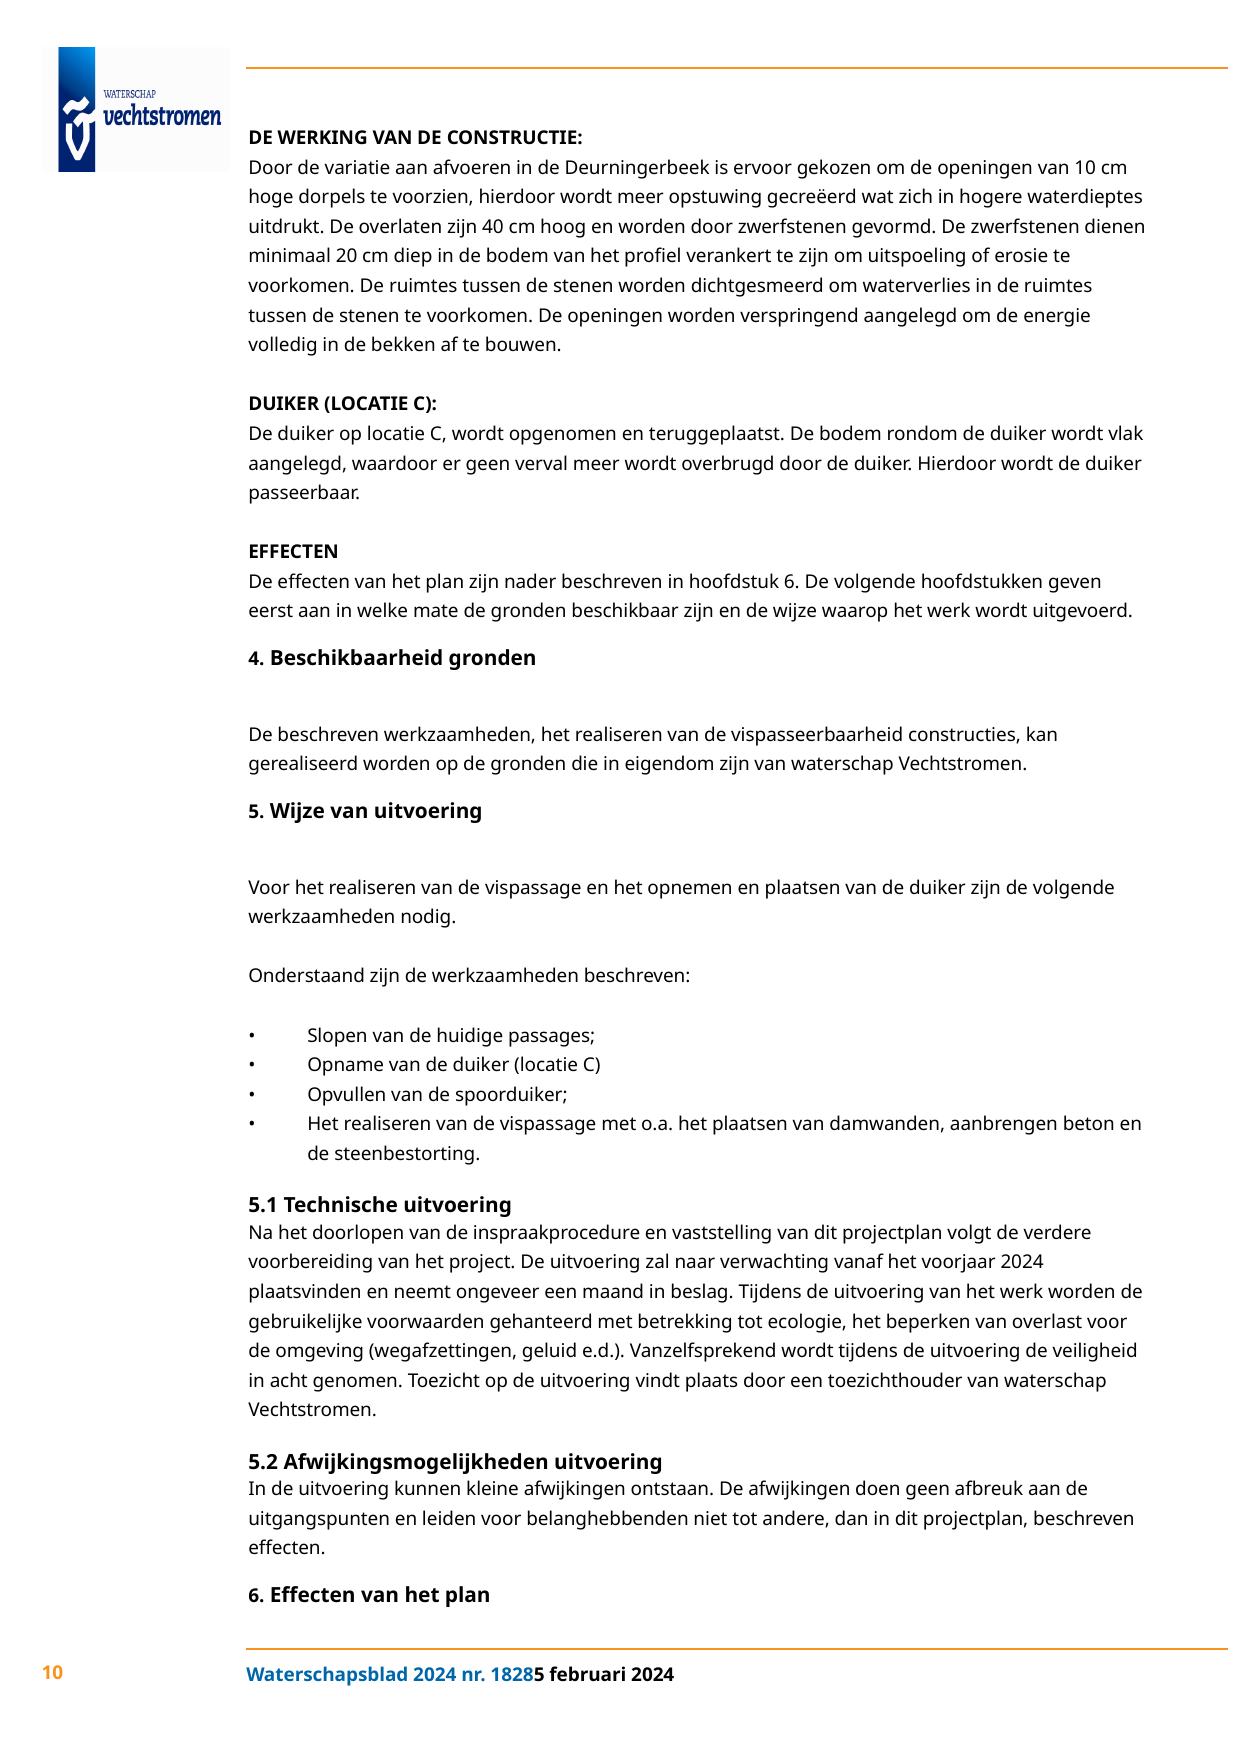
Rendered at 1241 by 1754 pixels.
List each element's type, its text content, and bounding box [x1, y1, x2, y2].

text 6. Effecten van het plan [248, 1580, 1152, 1609]
text De beschreven werkzaamheden, het realiseren van de vispasseerbaarheid constructies, kan gerealiseerd worden op de gronden die in eigendom zijn van waterschap Vechtstromen. [248, 721, 1152, 776]
text 5.2 Afwijkingsmogelijkheden uitvoering [248, 1447, 1152, 1475]
text DUIKER (LOCATIE C): [248, 391, 1152, 416]
picture [41, 47, 231, 172]
list Opname van de duiker (locatie C) [248, 1051, 1152, 1077]
list Opvullen van de spoorduiker; [248, 1081, 1152, 1107]
text 4. Beschikbaarheid gronden [248, 643, 1152, 672]
text De duiker op locatie C, wordt opgenomen en teruggeplaatst. De bodem rondom de duiker wordt vlak aangelegd, waardoor er geen verval meer wordt overbrugd door de duiker. Hierdoor wordt de duiker passeerbaar. [248, 420, 1152, 505]
text Voor het realiseren van de vispassage en het opnemen en plaatsen van de duiker zijn de volgende werkzaamheden nodig. [248, 874, 1152, 929]
text 5.1 Technische uitvoering [248, 1191, 1152, 1219]
text De effecten van het plan zijn nader beschreven in hoofdstuk 6. De volgende hoofdstukken geven eerst aan in welke mate de gronden beschikbaar zijn en de wijze waarop het werk wordt uitgevoerd. [248, 568, 1152, 623]
text Na het doorlopen van de inspraakprocedure en vaststelling van dit projectplan volgt de verdere voorbereiding van het project. De uitvoering zal naar verwachting vanaf het voorjaar 2024 plaatsvinden en neemt ongeveer een maand in beslag. Tijdens de uitvoering van het werk worden de gebruikelijke voorwaarden gehanteerd met betrekking tot ecologie, het beperken van overlast voor de omgeving (wegafzettingen, geluid e.d.). Vanzelfsprekend wordt tijdens de uitvoering de veiligheid in acht genomen. Toezicht op de uitvoering vindt plaats door een toezichthouder van waterschap Vechtstromen. [248, 1219, 1152, 1422]
text Onderstaand zijn de werkzaamheden beschreven: [248, 963, 1152, 988]
text 5. Wijze van uitvoering [248, 796, 1152, 825]
list Slopen van de huidige passages; [248, 1022, 1152, 1048]
list Het realiseren van de vispassage met o.a. het plaatsen van damwanden, aanbrengen beton en de steenbestorting. [248, 1111, 1152, 1166]
text Door de variatie aan afvoeren in de Deurningerbeek is ervoor gekozen om de openingen van 10 cm hoge dorpels te voorzien, hierdoor wordt meer opstuwing gecreëerd wat zich in hogere waterdieptes uitdrukt. De overlaten zijn 40 cm hoog en worden door zwerfstenen gevormd. De zwerfstenen dienen minimaal 20 cm diep in de bodem van het profiel verankert te zijn om uitspoeling of erosie te voorkomen. De ruimtes tussen de stenen worden dichtgesmeerd om waterverlies in de ruimtes tussen de stenen te voorkomen. De openingen worden verspringend aangelegd om de energie volledig in de bekken af te bouwen. [248, 154, 1152, 357]
text DE WERKING VAN DE CONSTRUCTIE: [248, 124, 1152, 150]
text In de uitvoering kunnen kleine afwijkingen ontstaan. De afwijkingen doen geen afbreuk aan de uitgangspunten en leiden voor belanghebbenden niet tot andere, dan in dit projectplan, beschreven effecten. [248, 1475, 1152, 1560]
text EFFECTEN [248, 538, 1152, 564]
